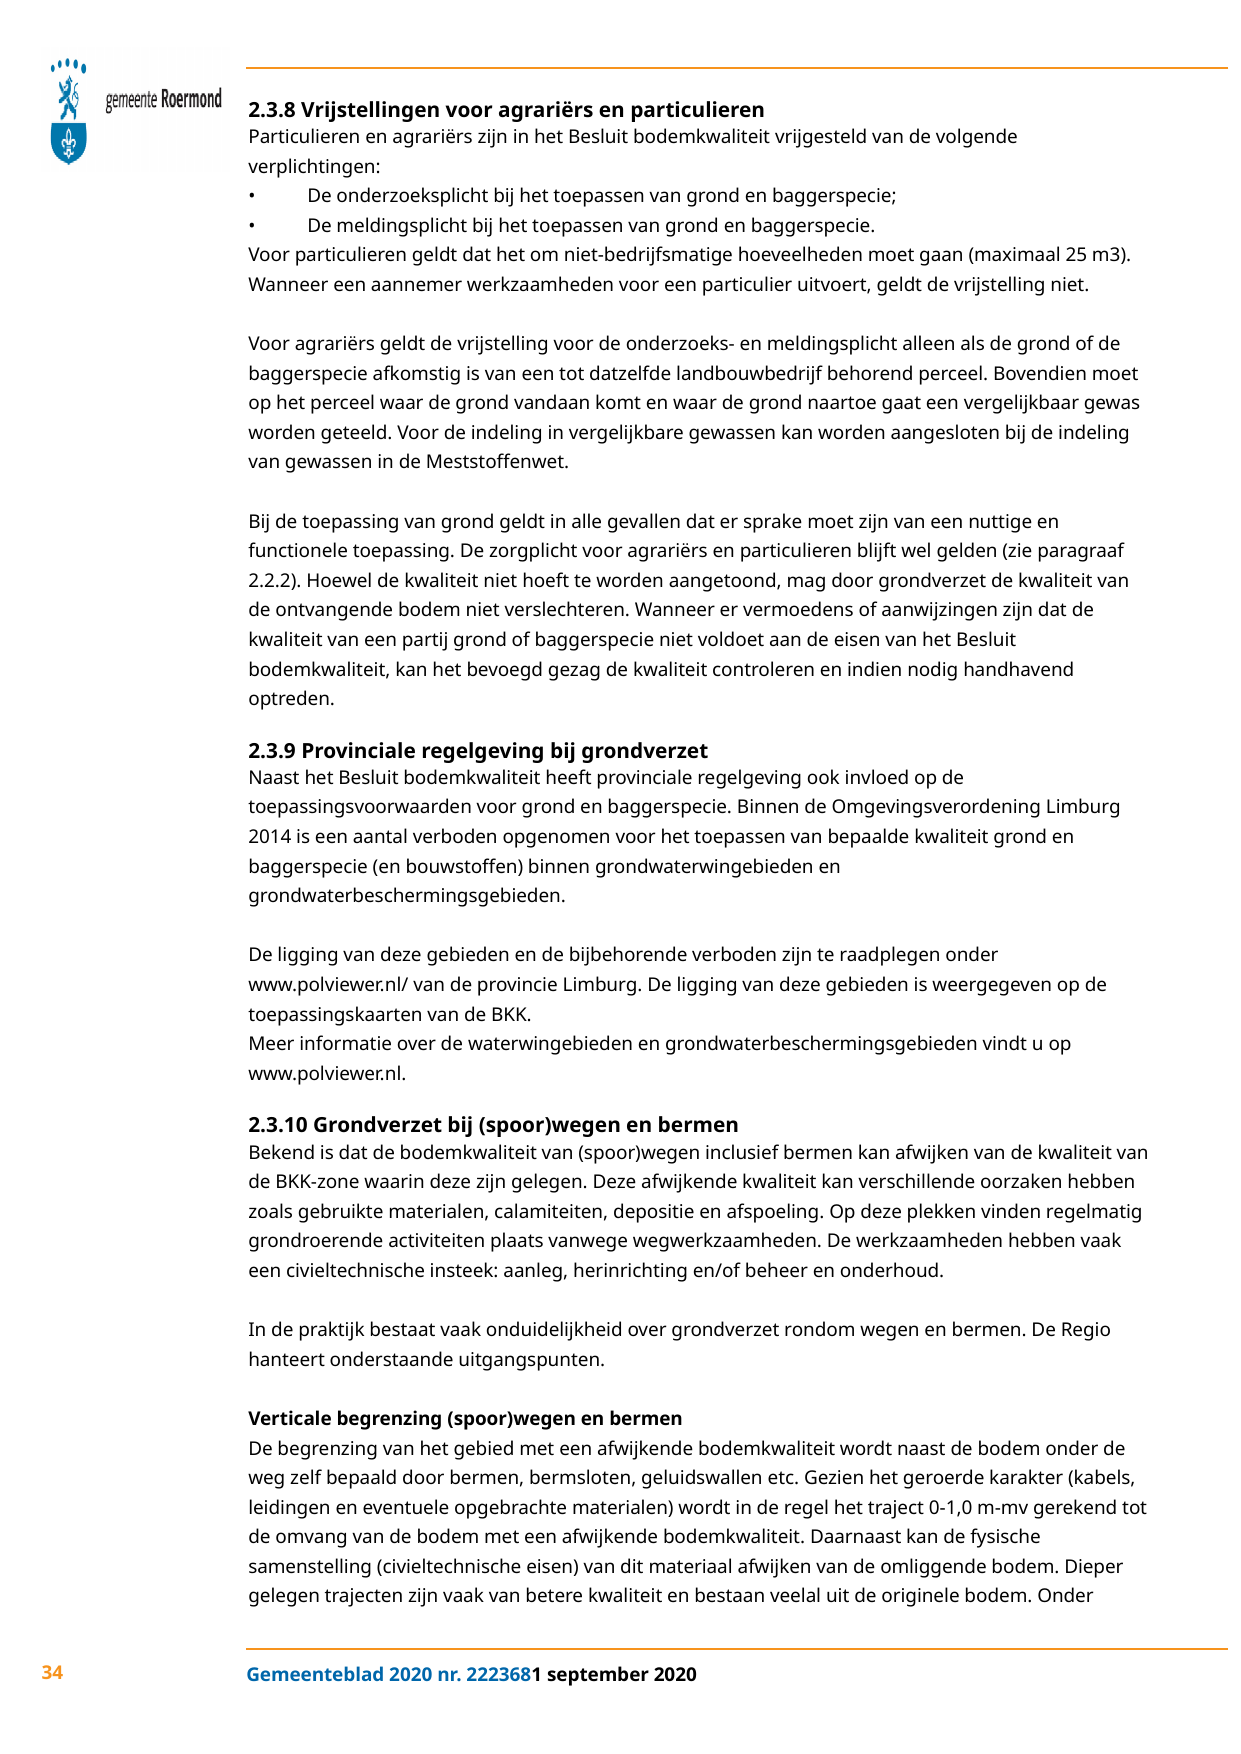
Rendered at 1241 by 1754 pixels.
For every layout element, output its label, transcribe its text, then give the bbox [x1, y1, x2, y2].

text 2.3.10 Grondverzet bij (spoor)wegen en bermen [248, 1110, 1152, 1139]
text Verticale begrenzing (spoor)wegen en bermen [248, 1405, 1152, 1431]
text In de praktijk bestaat vaak onduidelijkheid over grondverzet rondom wegen en bermen. De Regio hanteert onderstaande uitgangspunten. [248, 1316, 1152, 1372]
text De ligging van deze gebieden en de bijbehorende verboden zijn te raadplegen onder www.polviewer.nl/ van de provincie Limburg. De ligging van deze gebieden is weergegeven op de toepassingskaarten van de BKK. [248, 942, 1152, 1027]
text 2.3.9 Provinciale regelgeving bij grondverzet [248, 736, 1152, 764]
text Voor particulieren geldt dat het om niet-bedrijfsmatige hoeveelheden moet gaan (maximaal 25 m3). Wanneer een aannemer werkzaamheden voor een particulier uitvoert, geldt de vrijstelling niet. [248, 242, 1152, 297]
text 2.3.8 Vrijstellingen voor agrariërs en particulieren [248, 95, 1152, 123]
list De meldingsplicht bij het toepassen van grond en baggerspecie. [248, 212, 1152, 238]
picture [41, 47, 231, 172]
text Voor agrariërs geldt de vrijstelling voor de onderzoeks- en meldingsplicht alleen als de grond of de baggerspecie afkomstig is van een tot datzelfde landbouwbedrijf behorend perceel. Bovendien moet op het perceel waar de grond vandaan komt en waar de grond naartoe gaat een vergelijkbaar gewas worden geteeld. Voor de indeling in vergelijkbare gewassen kan worden aangesloten bij de indeling van gewassen in de Meststoffenwet. [248, 330, 1152, 474]
text Naast het Besluit bodemkwaliteit heeft provinciale regelgeving ook invloed op de toepassingsvoorwaarden voor grond en baggerspecie. Binnen de Omgevingsverordening Limburg 2014 is een aantal verboden opgenomen voor het toepassen van bepaalde kwaliteit grond en baggerspecie (en bouwstoffen) binnen grondwaterwingebieden en grondwaterbeschermingsgebieden. [248, 764, 1152, 908]
text Bij de toepassing van grond geldt in alle gevallen dat er sprake moet zijn van een nuttige en functionele toepassing. De zorgplicht voor agrariërs en particulieren blijft wel gelden (zie paragraaf 2.2.2). Hoewel de kwaliteit niet hoeft te worden aangetoond, mag door grondverzet de kwaliteit van de ontvangende bodem niet verslechteren. Wanneer er vermoedens of aanwijzingen zijn dat de kwaliteit van een partij grond of baggerspecie niet voldoet aan de eisen van het Besluit bodemkwaliteit, kan het bevoegd gezag de kwaliteit controleren en indien nodig handhavend optreden. [248, 508, 1152, 711]
text Bekend is dat de bodemkwaliteit van (spoor)wegen inclusief bermen kan afwijken van de kwaliteit van de BKK-zone waarin deze zijn gelegen. Deze afwijkende kwaliteit kan verschillende oorzaken hebben zoals gebruikte materialen, calamiteiten, depositie en afspoeling. Op deze plekken vinden regelmatig grondroerende activiteiten plaats vanwege wegwerkzaamheden. De werkzaamheden hebben vaak een civieltechnische insteek: aanleg, herinrichting en/of beheer en onderhoud. [248, 1139, 1152, 1283]
text Particulieren en agrariërs zijn in het Besluit bodemkwaliteit vrijgesteld van de volgende verplichtingen: [248, 123, 1152, 178]
text Meer informatie over de waterwingebieden en grondwaterbeschermingsgebieden vindt u op www.polviewer.nl. [248, 1030, 1152, 1086]
text De begrenzing van het gebied met een afwijkende bodemkwaliteit wordt naast de bodem onder de weg zelf bepaald door bermen, bermsloten, geluidswallen etc. Gezien het geroerde karakter (kabels, leidingen en eventuele opgebrachte materialen) wordt in de regel het traject 0-1,0 m-mv gerekend tot de omvang van de bodem met een afwijkende bodemkwaliteit. Daarnaast kan de fysische samenstelling (civieltechnische eisen) van dit materiaal afwijken van de omliggende bodem. Dieper gelegen trajecten zijn vaak van betere kwaliteit en bestaan veelal uit de originele bodem. Onder [248, 1435, 1152, 1608]
list De onderzoeksplicht bij het toepassen van grond en baggerspecie; [248, 182, 1152, 208]
